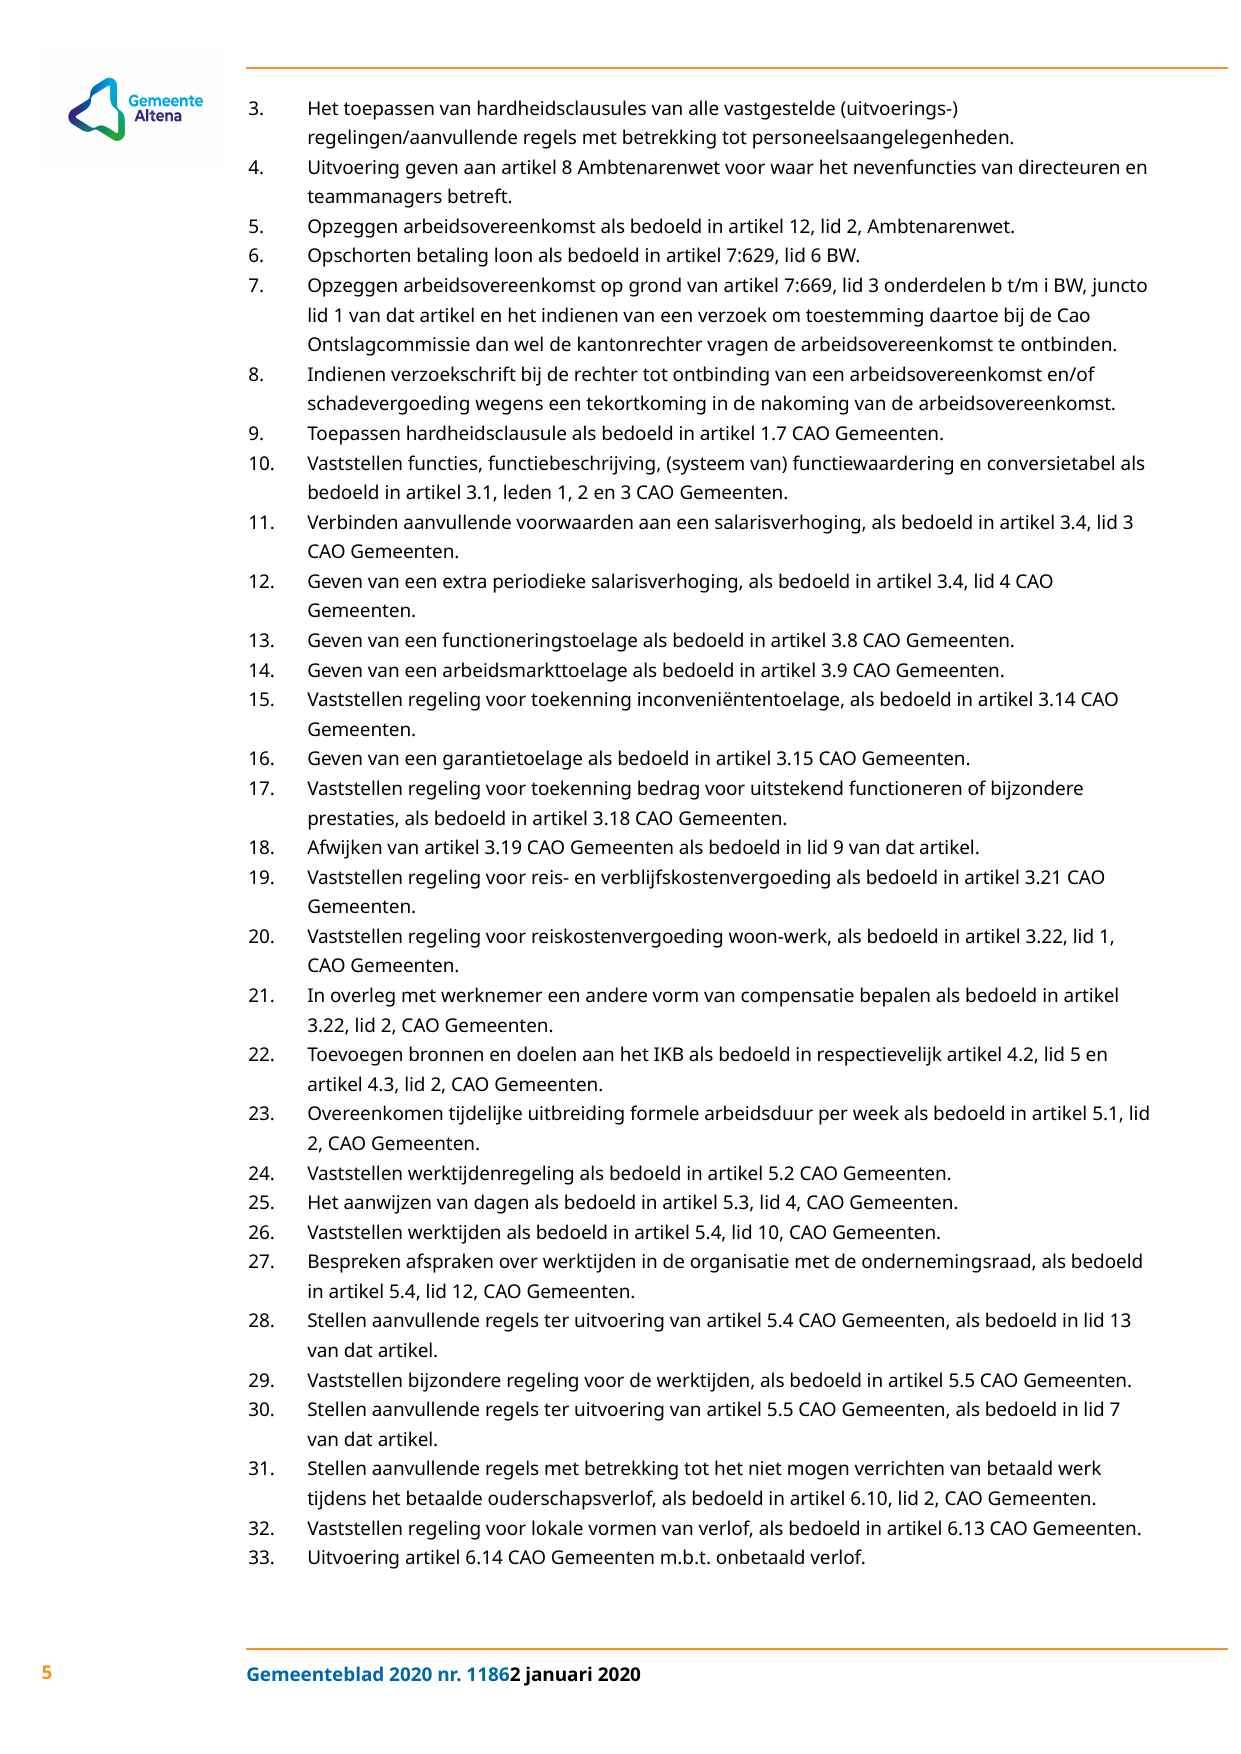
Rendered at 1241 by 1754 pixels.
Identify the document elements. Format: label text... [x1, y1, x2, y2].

list Stellen aanvullende regels met betrekking tot het niet mogen verrichten van betaald werk tijdens het betaalde ouderschapsverlof, als bedoeld in artikel 6.10, lid 2, CAO Gemeenten. [248, 1456, 1152, 1511]
list In overleg met werknemer een andere vorm van compensatie bepalen als bedoeld in artikel 3.22, lid 2, CAO Gemeenten. [248, 982, 1152, 1038]
list Vaststellen bijzondere regeling voor de werktijden, als bedoeld in artikel 5.5 CAO Gemeenten. [248, 1367, 1152, 1393]
list Vaststellen werktijden als bedoeld in artikel 5.4, lid 10, CAO Gemeenten. [248, 1219, 1152, 1245]
list Stellen aanvullende regels ter uitvoering van artikel 5.5 CAO Gemeenten, als bedoeld in lid 7 van dat artikel. [248, 1396, 1152, 1452]
list Geven van een extra periodieke salarisverhoging, als bedoeld in artikel 3.4, lid 4 CAO Gemeenten. [248, 568, 1152, 623]
list Bespreken afspraken over werktijden in de organisatie met de ondernemingsraad, als bedoeld in artikel 5.4, lid 12, CAO Gemeenten. [248, 1248, 1152, 1304]
list Vaststellen regeling voor lokale vormen van verlof, als bedoeld in artikel 6.13 CAO Gemeenten. [248, 1515, 1152, 1541]
list Verbinden aanvullende voorwaarden aan een salarisverhoging, als bedoeld in artikel 3.4, lid 3 CAO Gemeenten. [248, 509, 1152, 564]
list Geven van een functioneringstoelage als bedoeld in artikel 3.8 CAO Gemeenten. [248, 627, 1152, 653]
list Opzeggen arbeidsovereenkomst op grond van artikel 7:669, lid 3 onderdelen b t/m i BW, juncto lid 1 van dat artikel en het indienen van een verzoek om toestemming daartoe bij de Cao Ontslagcommissie dan wel de kantonrechter vragen de arbeidsovereenkomst te ontbinden. [248, 272, 1152, 357]
list Vaststellen regeling voor reiskostenvergoeding woon-werk, als bedoeld in artikel 3.22, lid 1, CAO Gemeenten. [248, 923, 1152, 978]
list Het aanwijzen van dagen als bedoeld in artikel 5.3, lid 4, CAO Gemeenten. [248, 1189, 1152, 1215]
list Opzeggen arbeidsovereenkomst als bedoeld in artikel 12, lid 2, Ambtenarenwet. [248, 213, 1152, 239]
list Geven van een garantietoelage als bedoeld in artikel 3.15 CAO Gemeenten. [248, 746, 1152, 771]
list Uitvoering artikel 6.14 CAO Gemeenten m.b.t. onbetaald verlof. [248, 1544, 1152, 1570]
list Overeenkomen tijdelijke uitbreiding formele arbeidsduur per week als bedoeld in artikel 5.1, lid 2, CAO Gemeenten. [248, 1101, 1152, 1156]
list Het toepassen van hardheidsclausules van alle vastgestelde (uitvoerings-) regelingen/aanvullende regels met betrekking tot personeelsaangelegenheden. [248, 95, 1152, 150]
list Geven van een arbeidsmarkttoelage als bedoeld in artikel 3.9 CAO Gemeenten. [248, 657, 1152, 683]
list Toepassen hardheidsclausule als bedoeld in artikel 1.7 CAO Gemeenten. [248, 420, 1152, 446]
list Uitvoering geven aan artikel 8 Ambtenarenwet voor waar het nevenfuncties van directeuren en teammanagers betreft. [248, 154, 1152, 209]
list Vaststellen functies, functiebeschrijving, (systeem van) functiewaardering en conversietabel als bedoeld in artikel 3.1, leden 1, 2 en 3 CAO Gemeenten. [248, 450, 1152, 505]
list Toevoegen bronnen en doelen aan het IKB als bedoeld in respectievelijk artikel 4.2, lid 5 en artikel 4.3, lid 2, CAO Gemeenten. [248, 1041, 1152, 1097]
list Indienen verzoekschrift bij de rechter tot ontbinding van een arbeidsovereenkomst en/of schadevergoeding wegens een tekortkoming in de nakoming van de arbeidsovereenkomst. [248, 361, 1152, 416]
list Vaststellen regeling voor reis- en verblijfskostenvergoeding als bedoeld in artikel 3.21 CAO Gemeenten. [248, 864, 1152, 919]
list Opschorten betaling loon als bedoeld in artikel 7:629, lid 6 BW. [248, 243, 1152, 268]
list Vaststellen regeling voor toekenning inconveniëntentoelage, als bedoeld in artikel 3.14 CAO Gemeenten. [248, 686, 1152, 742]
list Afwijken van artikel 3.19 CAO Gemeenten als bedoeld in lid 9 van dat artikel. [248, 834, 1152, 860]
list Stellen aanvullende regels ter uitvoering van artikel 5.4 CAO Gemeenten, als bedoeld in lid 13 van dat artikel. [248, 1308, 1152, 1363]
list Vaststellen regeling voor toekenning bedrag voor uitstekend functioneren of bijzondere prestaties, als bedoeld in artikel 3.18 CAO Gemeenten. [248, 775, 1152, 831]
list Vaststellen werktijdenregeling als bedoeld in artikel 5.2 CAO Gemeenten. [248, 1160, 1152, 1186]
picture [41, 47, 231, 172]
